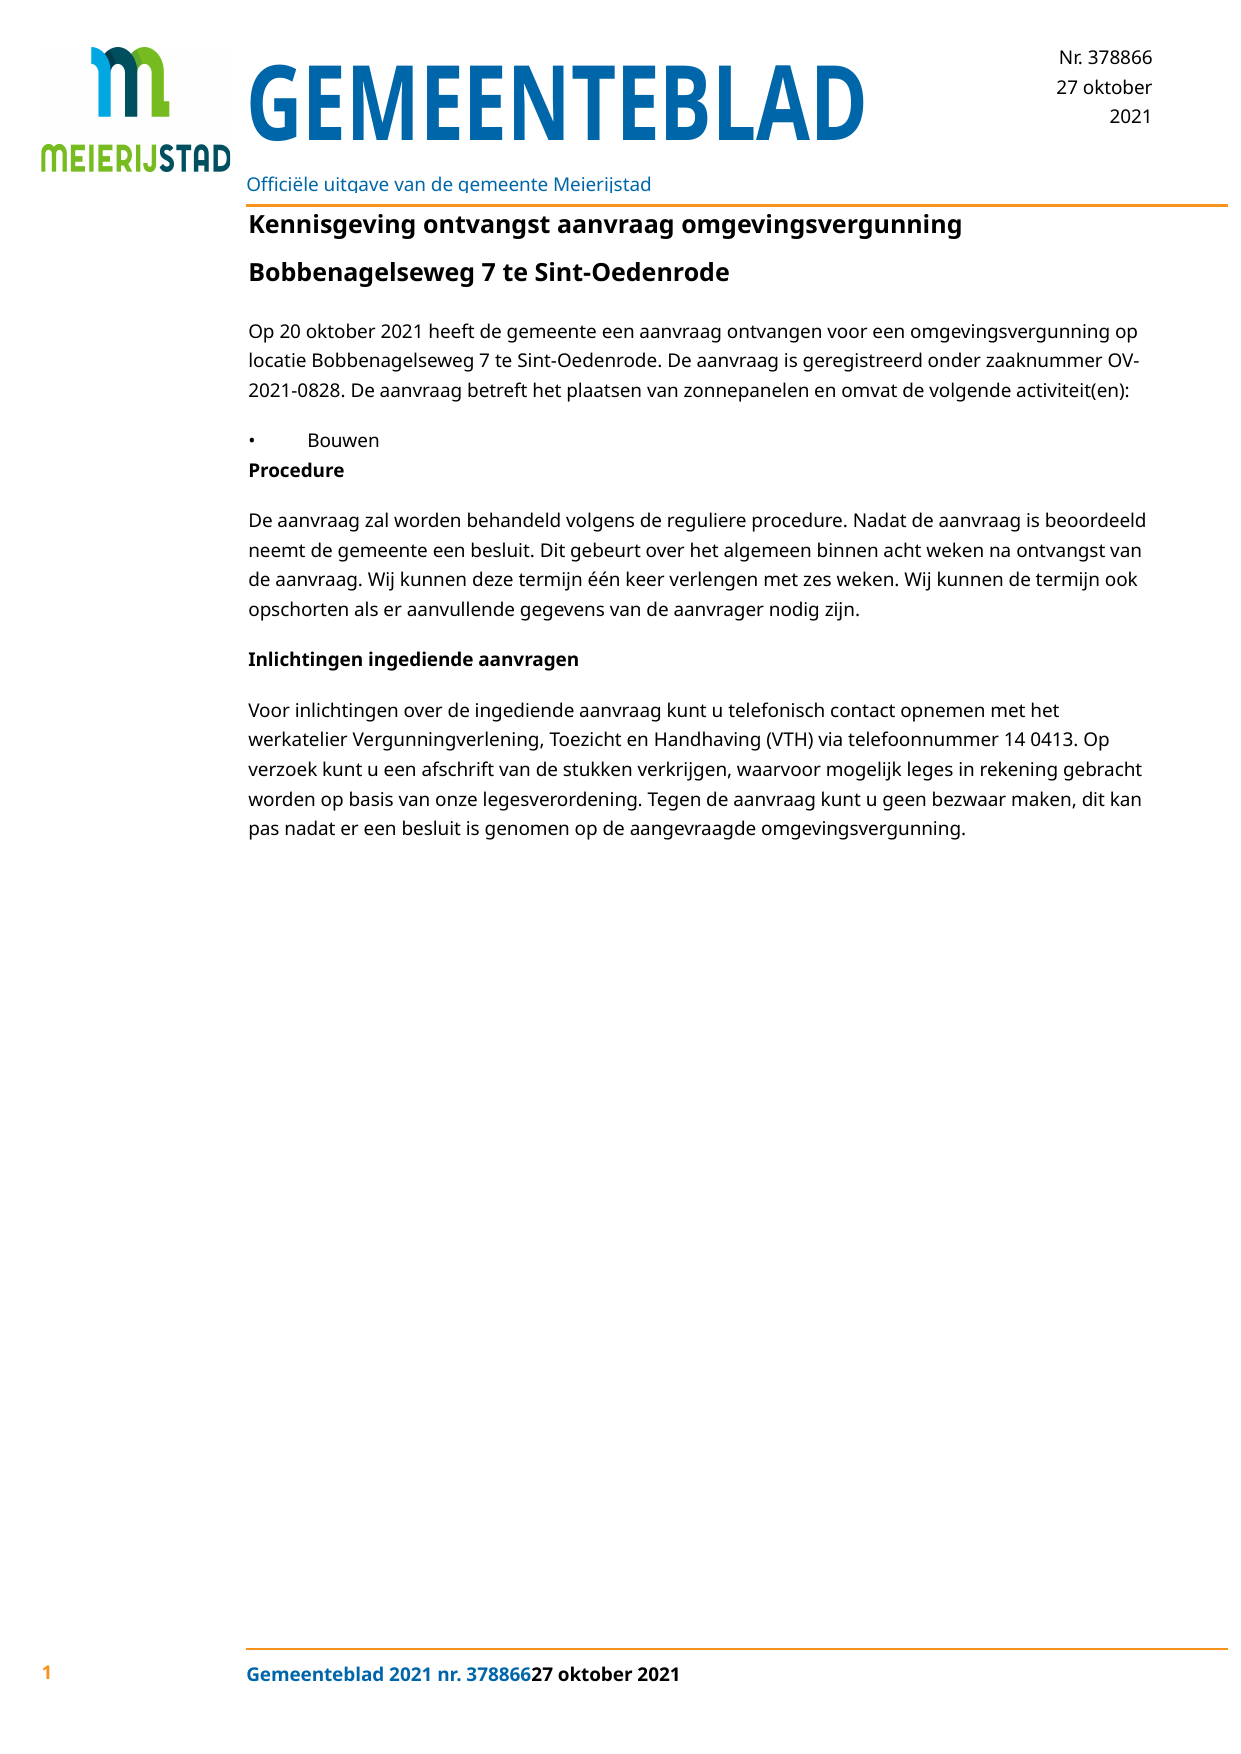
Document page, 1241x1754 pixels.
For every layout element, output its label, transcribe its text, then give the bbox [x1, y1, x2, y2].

text Procedure [248, 457, 1152, 483]
text Kennisgeving ontvangst aanvraag omgevingsvergunning Bobbenagelseweg 7 te Sint-Oedenrode [248, 207, 1152, 288]
text Voor inlichtingen over de ingediende aanvraag kunt u telefonisch contact opnemen met het werkatelier Vergunningverlening, Toezicht en Handhaving (VTH) via telefoonnummer 14 0413. Op verzoek kunt u een afschrift van de stukken verkrijgen, waarvoor mogelijk leges in rekening gebracht worden op basis van onze legesverordening. Tegen de aanvraag kunt u geen bezwaar maken, dit kan pas nadat er een besluit is genomen op de aangevraagde omgevingsvergunning. [248, 697, 1152, 841]
text De aanvraag zal worden behandeld volgens de reguliere procedure. Nadat de aanvraag is beoordeeld neemt de gemeente een besluit. Dit gebeurt over het algemeen binnen acht weken na ontvangst van de aanvraag. Wij kunnen deze termijn één keer verlengen met zes weken. Wij kunnen de termijn ook opschorten als er aanvullende gegevens van de aanvrager nodig zijn. [248, 507, 1152, 622]
text Op 20 oktober 2021 heeft de gemeente een aanvraag ontvangen voor een omgevingsvergunning op locatie Bobbenagelseweg 7 te Sint-Oedenrode. De aanvraag is geregistreerd onder zaaknummer OV-2021-0828. De aanvraag betreft het plaatsen van zonnepanelen en omvat de volgende activiteit(en): [248, 318, 1152, 403]
picture [41, 47, 231, 172]
text Inlichtingen ingediende aanvragen [248, 647, 1152, 672]
list Bouwen [248, 427, 1152, 453]
